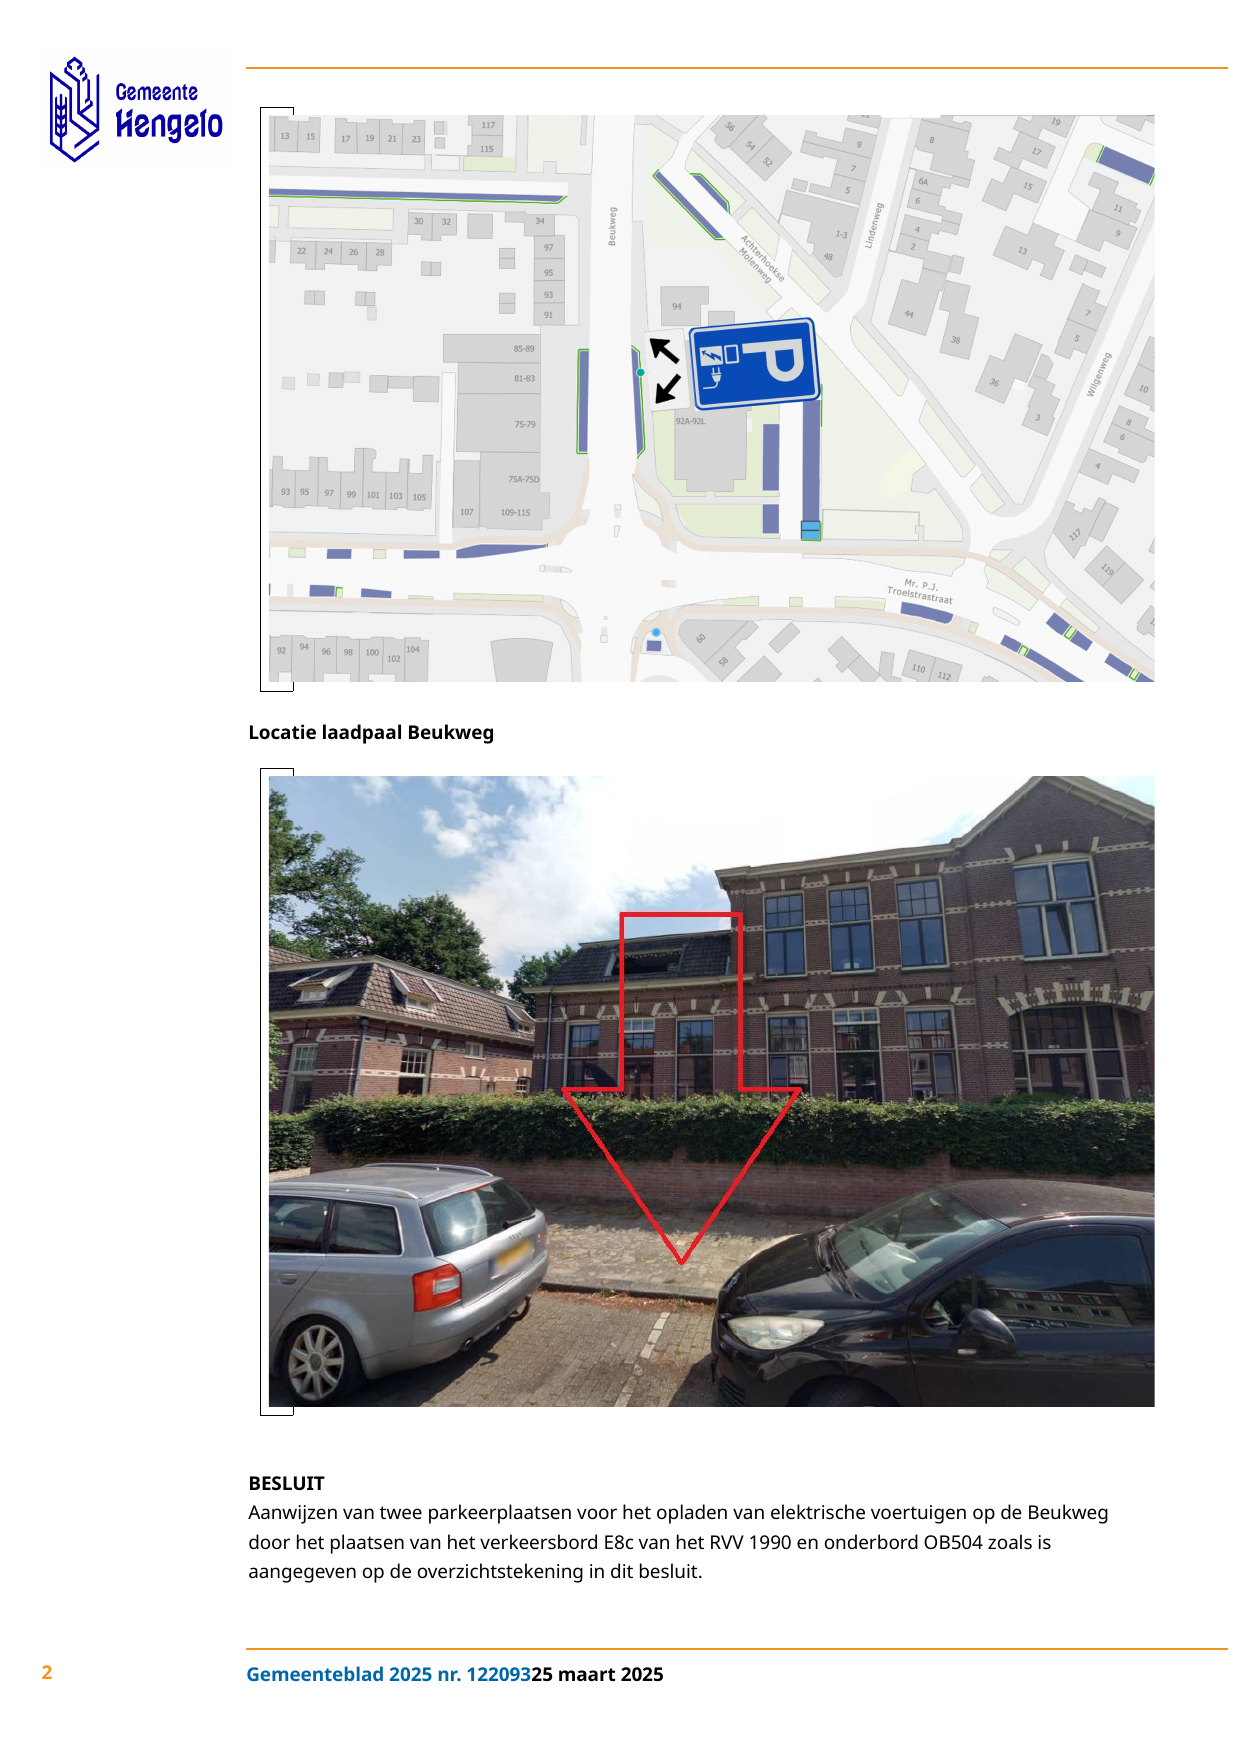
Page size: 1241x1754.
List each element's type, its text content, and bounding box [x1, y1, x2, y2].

picture [268, 776, 1155, 1407]
text Aanwijzen van twee parkeerplaatsen voor het opladen van elektrische voertuigen op de Beukweg door het plaatsen van het verkeersbord E8c van het RVV 1990 en onderbord OB504 zoals is aangegeven op de overzichtstekening in dit besluit. [248, 1499, 1152, 1584]
text BESLUIT [248, 1470, 1152, 1496]
picture [268, 115, 1155, 682]
picture [41, 47, 231, 172]
text Locatie laadpaal Beukweg [248, 719, 1152, 745]
